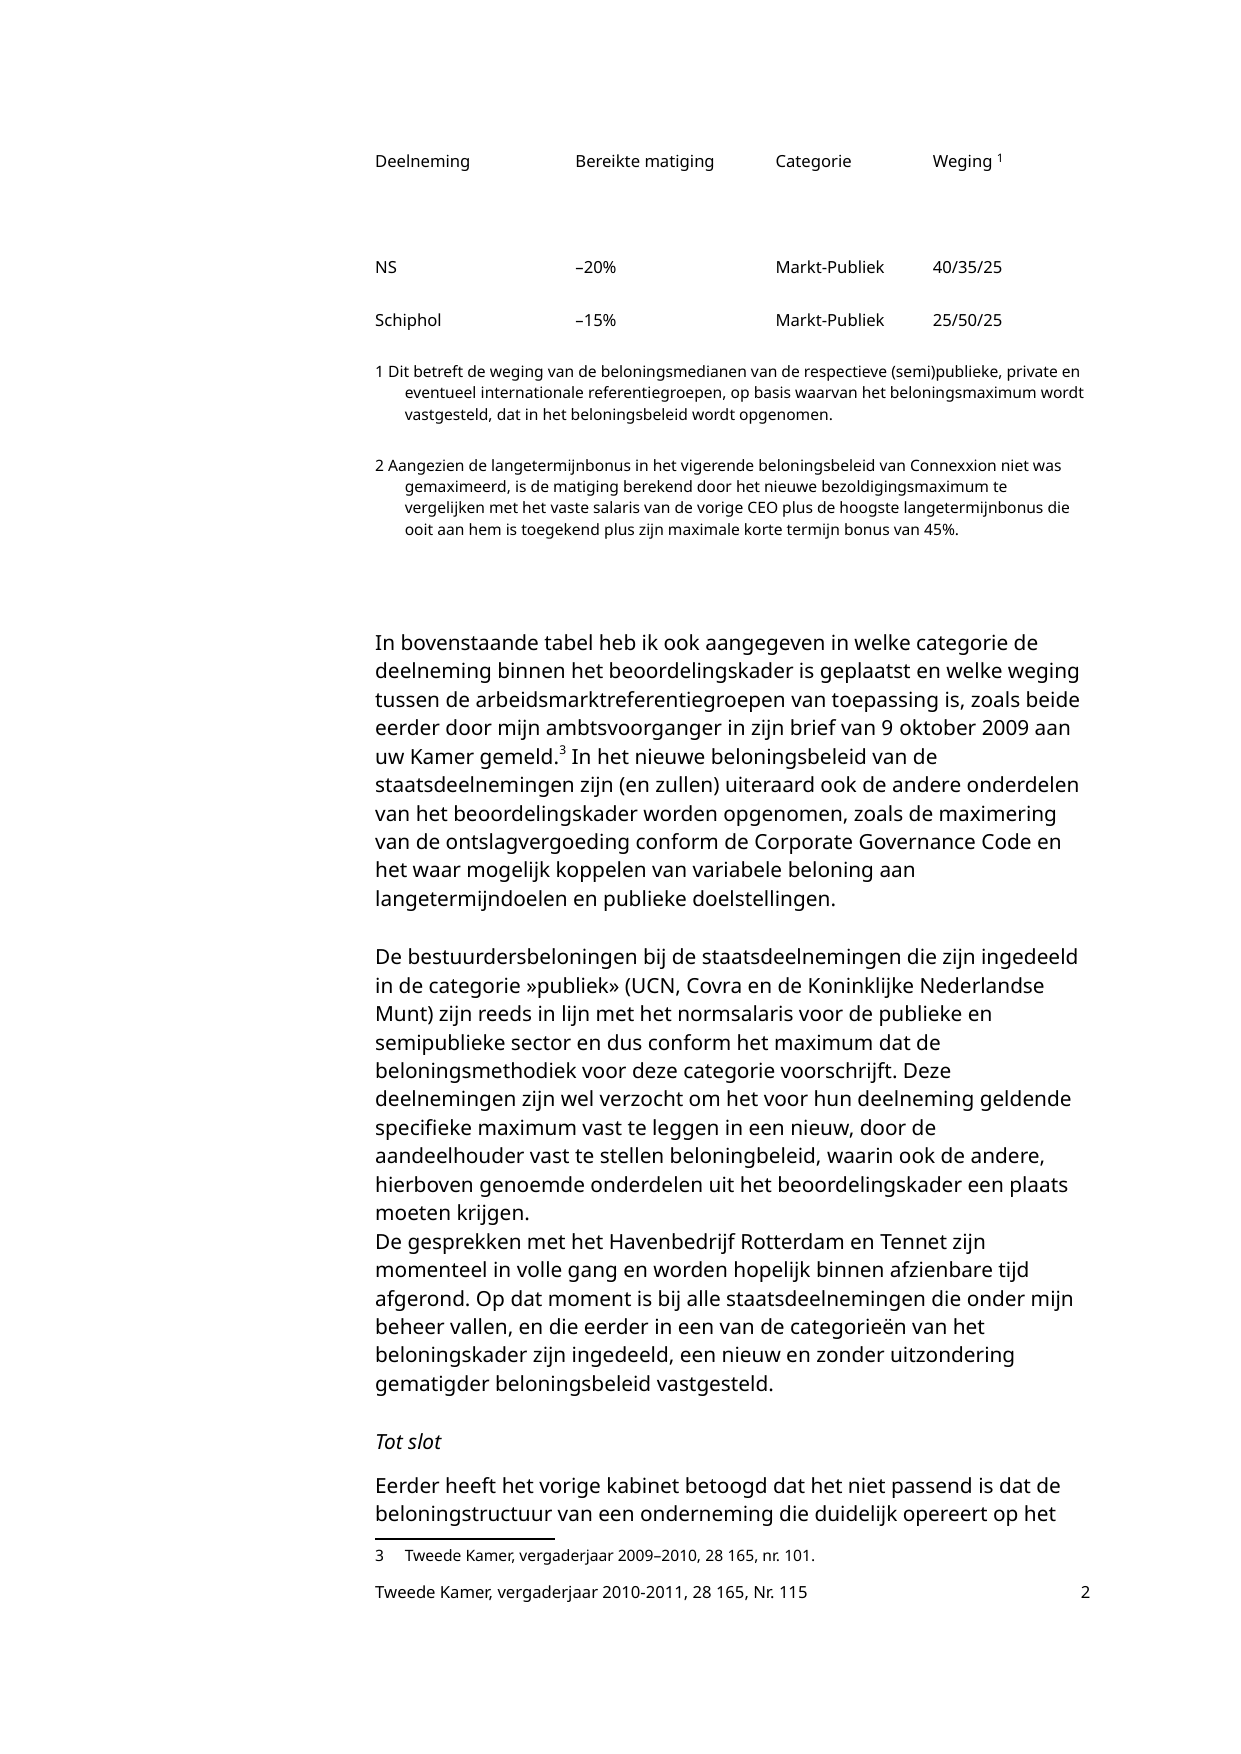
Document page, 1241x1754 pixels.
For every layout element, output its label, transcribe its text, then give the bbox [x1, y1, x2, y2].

table_cell 40/35/25 [933, 255, 1090, 308]
table_cell Markt-Publiek [775, 255, 933, 308]
table_cell [575, 203, 775, 255]
text Tot slot [375, 1427, 1090, 1456]
text In bovenstaande tabel heb ik ook aangegeven in welke categorie de deelneming binnen het beoordelingskader is geplaatst en welke weging tussen de arbeidsmarktreferentiegroepen van toepassing is, zoals beide eerder door mijn ambtsvoorganger in zijn brief van 9 oktober 2009 aan uw Kamer gemeld. In het nieuwe beloningsbeleid van de staatsdeelnemingen zijn (en zullen) uiteraard ook de andere onderdelen van het beoordelingskader worden opgenomen, zoals de maximering van de ontslagvergoeding conform de Corporate Governance Code en het waar mogelijk koppelen van variabele beloning aan langetermijndoelen en publieke doelstellingen. [375, 628, 1090, 912]
table_cell [775, 203, 933, 255]
table_cell [375, 203, 575, 255]
text De bestuurdersbeloningen bij de staatsdeelnemingen die zijn ingedeeld in de categorie »publiek» (UCN, Covra en de Koninklijke Nederlandse Munt) zijn reeds in lijn met het normsalaris voor de publieke en semipublieke sector en dus conform het maximum dat de beloningsmethodiek voor deze categorie voorschrijft. Deze deelnemingen zijn wel verzocht om het voor hun deelneming geldende specifieke maximum vast te leggen in een nieuw, door de aandeelhouder vast te stellen beloningbeleid, waarin ook de andere, hierboven genoemde onderdelen uit het beoordelingskader een plaats moeten krijgen. [375, 942, 1090, 1227]
table_cell –20% [575, 255, 775, 308]
table_header Bereikte matiging [575, 150, 775, 203]
table_cell Markt-Publiek [775, 308, 933, 361]
table_cell [933, 203, 1090, 255]
table_cell NS [375, 255, 575, 308]
text Tweede Kamer, vergaderjaar 2009–2010, 28 165, nr. 101. [375, 1538, 1090, 1566]
table_cell –15% [575, 308, 775, 361]
table_header Deelneming [375, 150, 575, 203]
text De gesprekken met het Havenbedrijf Rotterdam en Tennet zijn momenteel in volle gang en worden hopelijk binnen afzienbare tijd afgerond. Op dat moment is bij alle staatsdeelnemingen die onder mijn beheer vallen, en die eerder in een van de categorieën van het beloningskader zijn ingedeeld, een nieuw en zonder uitzondering gematigder beloningsbeleid vastgesteld. [375, 1227, 1090, 1397]
table_header Weging 1 [933, 150, 1090, 203]
table_header Categorie [775, 150, 933, 203]
table_cell 25/50/25 [933, 308, 1090, 361]
text Eerder heeft het vorige kabinet betoogd dat het niet passend is dat de beloningstructuur van een onderneming die duidelijk opereert op het [375, 1471, 1090, 1528]
table_cell 1 Dit betreft de weging van de beloningsmedianen van de respectieve (semi)publieke, private en eventueel internationale referentiegroepen, op basis waarvan het beloningsmaximum wordt vastgesteld, dat in het beloningsbeleid wordt opgenomen. 2 Aangezien de langetermijnbonus in het vigerende beloningsbeleid van Connexxion niet was gemaximeerd, is de matiging berekend door het nieuwe bezoldigingsmaximum te vergelijken met het vaste salaris van de vorige CEO plus de hoogste langetermijnbonus die ooit aan hem is toegekend plus zijn maximale korte termijn bonus van 45%. [375, 361, 1090, 569]
table_cell Schiphol [375, 308, 575, 361]
